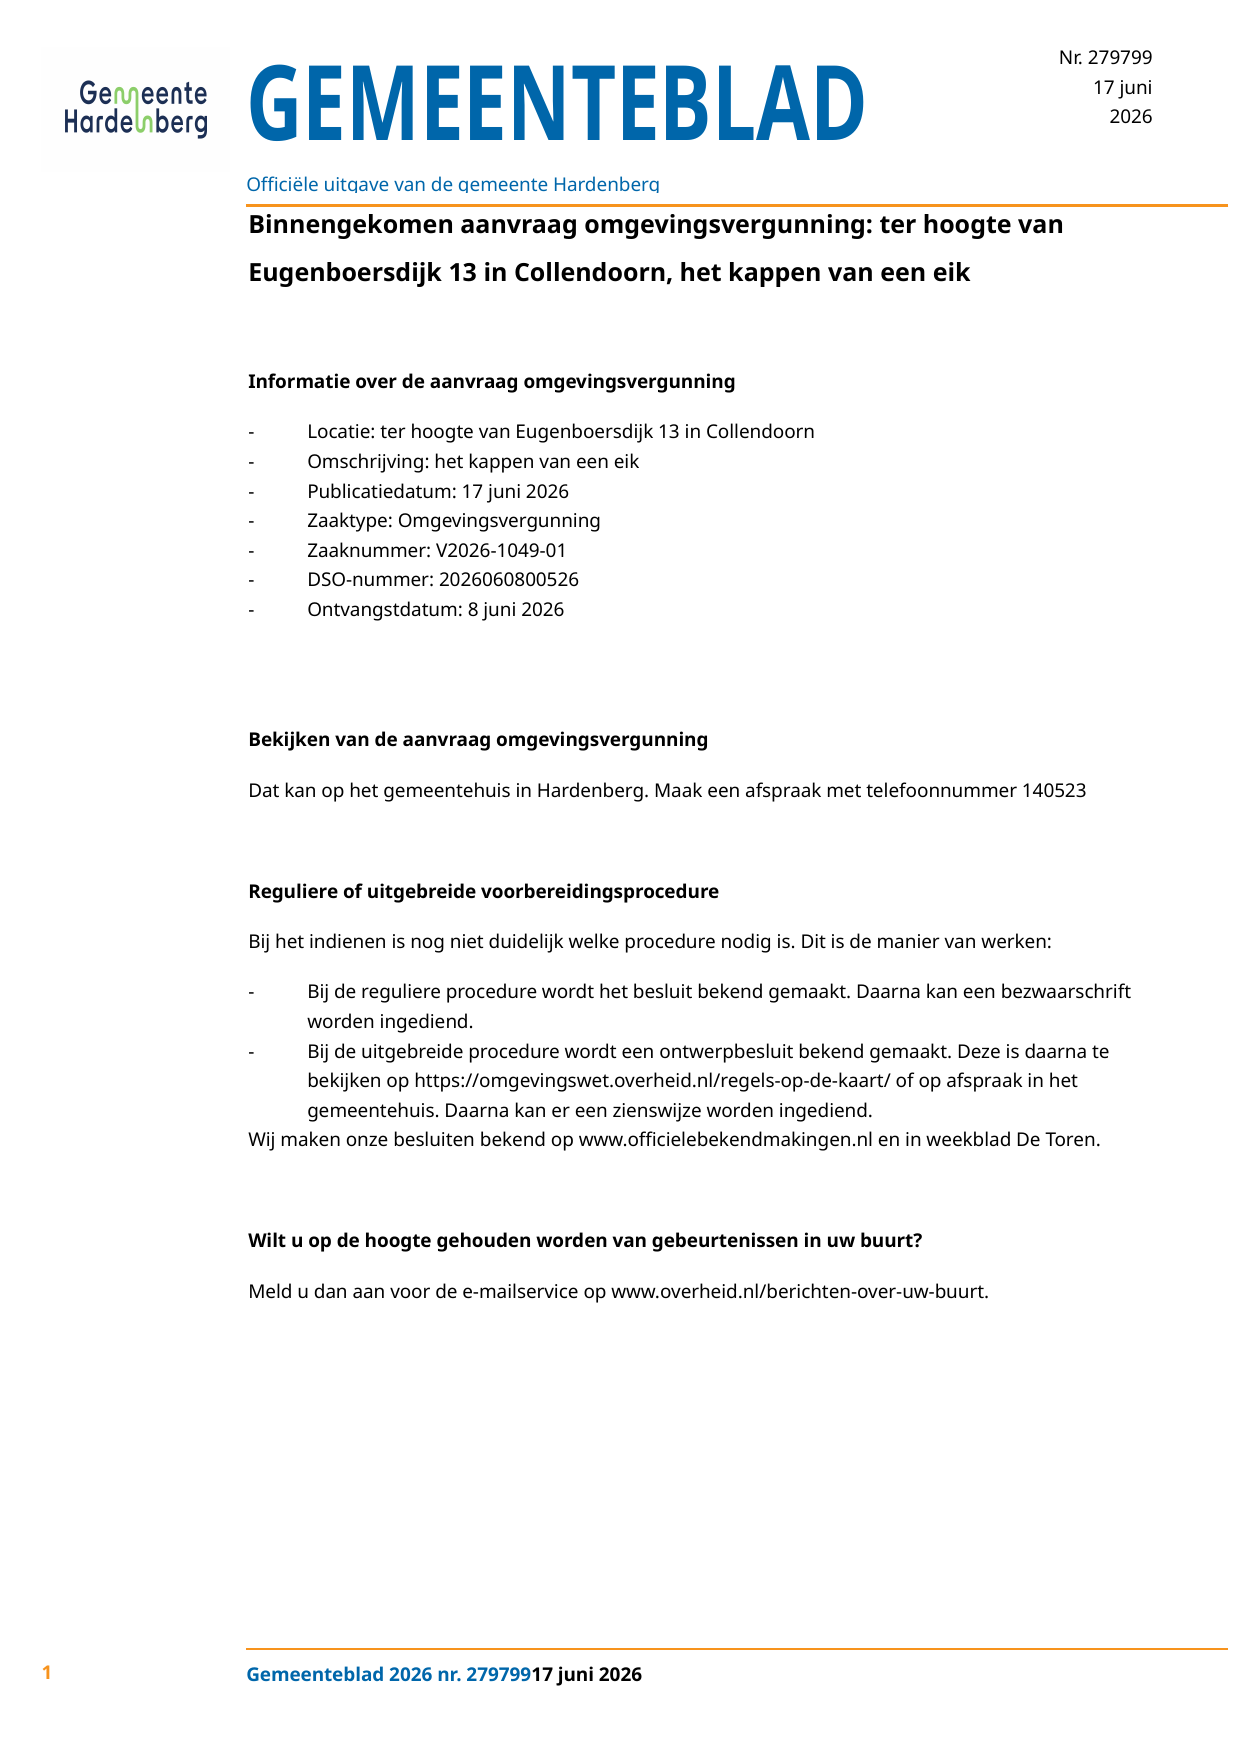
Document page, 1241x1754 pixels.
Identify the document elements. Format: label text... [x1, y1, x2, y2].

list Omschrijving: het kappen van een eik [248, 448, 1152, 474]
list Bij de uitgebreide procedure wordt een ontwerpbesluit bekend gemaakt. Deze is daarna te bekijken op https://omgevingswet.overheid.nl/regels-op-de-kaart/ of op afspraak in het gemeentehuis. Daarna kan er een zienswijze worden ingediend. [248, 1038, 1152, 1123]
text Informatie over de aanvraag omgevingsvergunning [248, 368, 1152, 394]
list DSO-nummer: 2026060800526 [248, 567, 1152, 592]
list Bij de reguliere procedure wordt het besluit bekend gemaakt. Daarna kan een bezwaarschrift worden ingediend. [248, 979, 1152, 1034]
picture [41, 47, 231, 172]
list Locatie: ter hoogte van Eugenboersdijk 13 in Collendoorn [248, 419, 1152, 444]
list Publicatiedatum: 17 juni 2026 [248, 478, 1152, 504]
text Wilt u op de hoogte gehouden worden van gebeurtenissen in uw buurt? [248, 1227, 1152, 1253]
text Binnengekomen aanvraag omgevingsvergunning: ter hoogte van Eugenboersdijk 13 in Collendoorn, het kappen van een eik [248, 207, 1152, 288]
text Dat kan op het gemeentehuis in Hardenberg. Maak een afspraak met telefoonnummer 140523 [248, 777, 1152, 803]
list Zaaknummer: V2026-1049-01 [248, 537, 1152, 563]
text Wij maken onze besluiten bekend op www.officielebekendmakingen.nl en in weekblad De Toren. [248, 1127, 1152, 1152]
text Bekijken van de aanvraag omgevingsvergunning [248, 727, 1152, 752]
text Bij het indienen is nog niet duidelijk welke procedure nodig is. Dit is de manier van werken: [248, 928, 1152, 954]
text Meld u dan aan voor de e-mailservice op www.overheid.nl/berichten-over-uw-buurt. [248, 1278, 1152, 1304]
text Reguliere of uitgebreide voorbereidingsprocedure [248, 878, 1152, 904]
list Zaaktype: Omgevingsvergunning [248, 507, 1152, 533]
list Ontvangstdatum: 8 juni 2026 [248, 596, 1152, 622]
